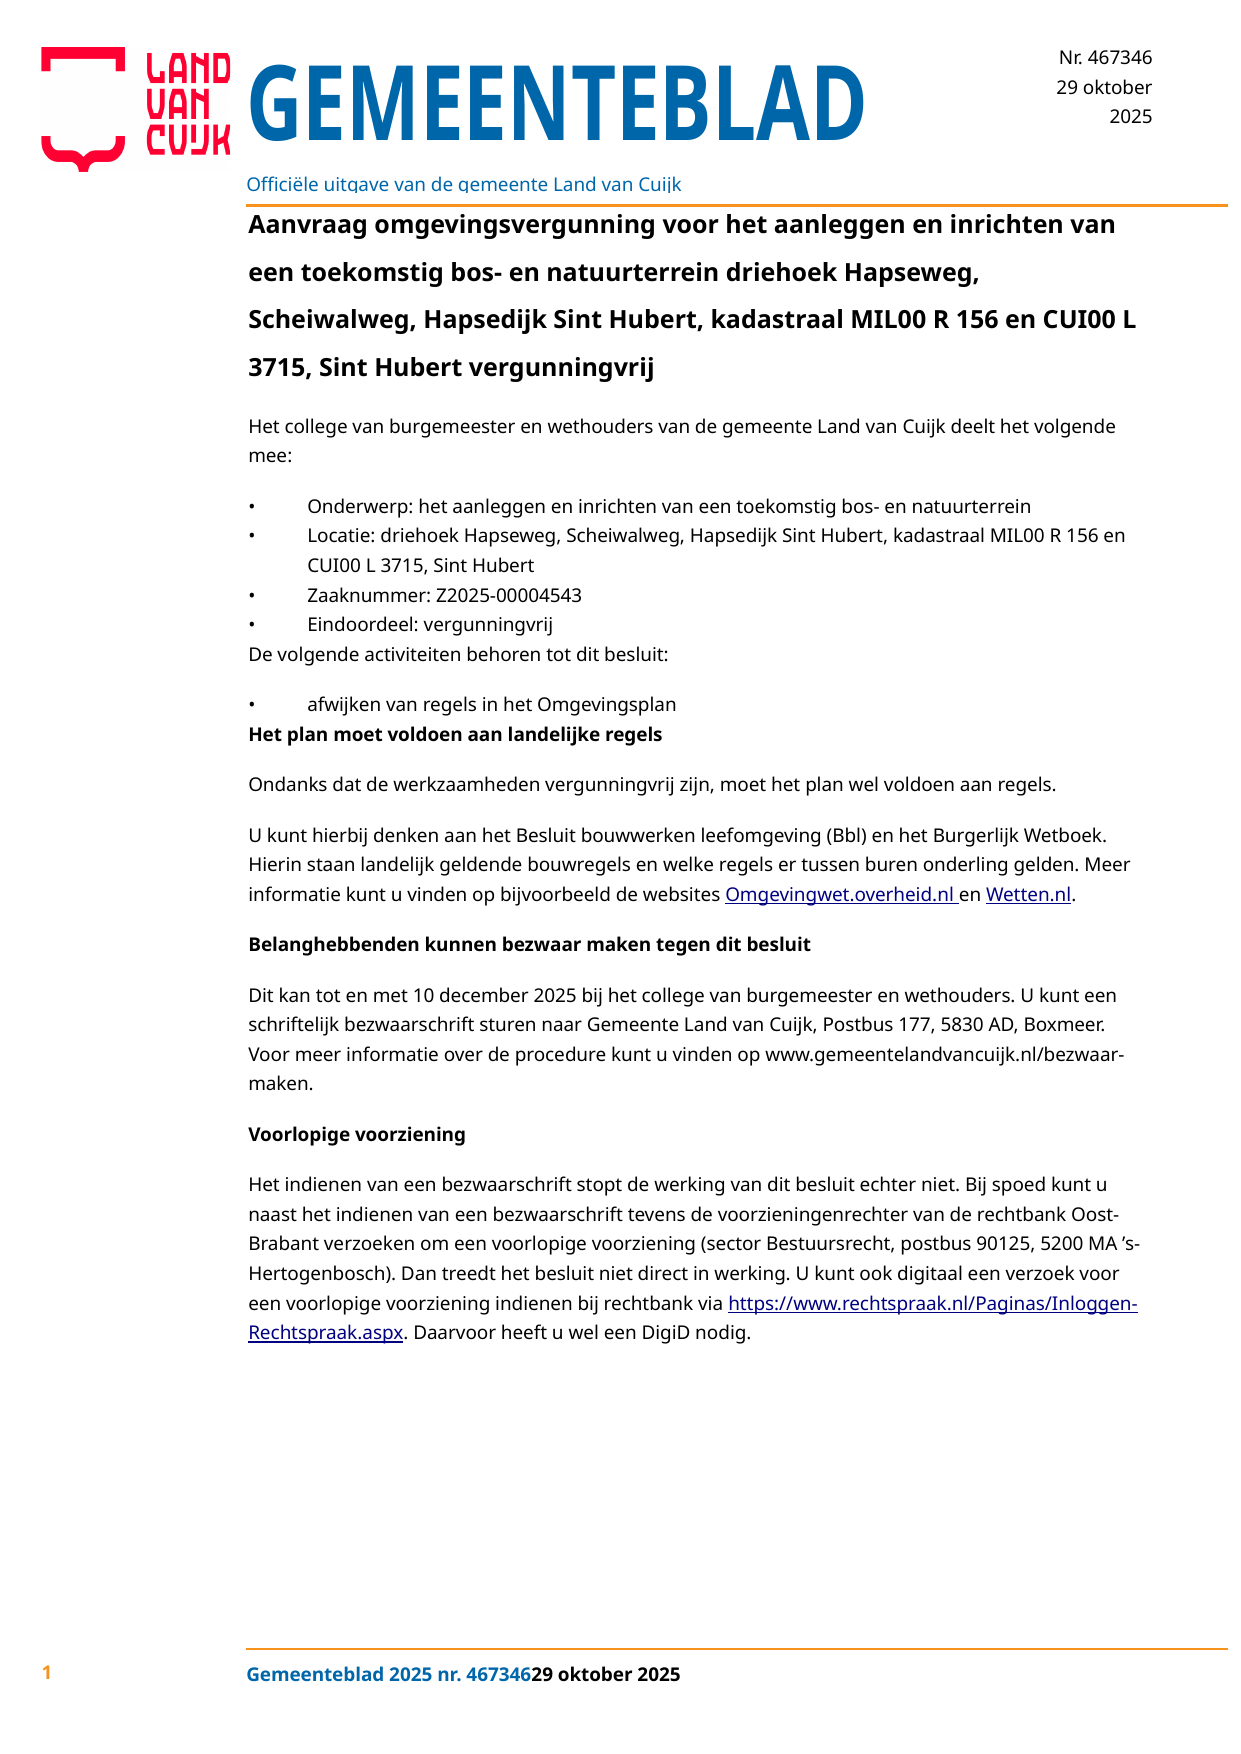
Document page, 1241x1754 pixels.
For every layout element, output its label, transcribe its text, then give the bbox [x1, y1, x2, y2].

list Zaaknummer: Z2025-00004543 [248, 582, 1152, 608]
text Het college van burgemeester en wethouders van de gemeente Land van Cuijk deelt het volgende mee: [248, 413, 1152, 468]
list Locatie: driehoek Hapseweg, Scheiwalweg, Hapsedijk Sint Hubert, kadastraal MIL00 R 156 en CUI00 L 3715, Sint Hubert [248, 523, 1152, 578]
text U kunt hierbij denken aan het Besluit bouwwerken leefomgeving (Bbl) en het Burgerlijk Wetboek. Hierin staan landelijk geldende bouwregels en welke regels er tussen buren onderling gelden. Meer informatie kunt u vinden op bijvoorbeeld de websites Omgevingwet.overheid.nl en Wetten.nl. [248, 822, 1152, 907]
text Het plan moet voldoen aan landelijke regels [248, 721, 1152, 747]
text De volgende activiteiten behoren tot dit besluit: [248, 641, 1152, 667]
text Het indienen van een bezwaarschrift stopt de werking van dit besluit echter niet. Bij spoed kunt u naast het indienen van een bezwaarschrift tevens de voorzieningenrechter van de rechtbank Oost-Brabant verzoeken om een voorlopige voorziening (sector Bestuursrecht, postbus 90125, 5200 MA ’s-Hertogenbosch). Dan treedt het besluit niet direct in werking. U kunt ook digitaal een verzoek voor een voorlopige voorziening indienen bij rechtbank via https://www.rechtspraak.nl/Paginas/Inloggen-Rechtspraak.aspx. Daarvoor heeft u wel een DigiD nodig. [248, 1171, 1152, 1345]
text Ondanks dat de werkzaamheden vergunningvrij zijn, moet het plan wel voldoen aan regels. [248, 771, 1152, 797]
list Eindoordeel: vergunningvrij [248, 611, 1152, 637]
text Voorlopige voorziening [248, 1121, 1152, 1147]
picture [41, 47, 231, 172]
text Dit kan tot en met 10 december 2025 bij het college van burgemeester en wethouders. U kunt een schriftelijk bezwaarschrift sturen naar Gemeente Land van Cuijk, Postbus 177, 5830 AD, Boxmeer. Voor meer informatie over de procedure kunt u vinden op www.gemeentelandvancuijk.nl/bezwaar-maken. [248, 982, 1152, 1096]
text Belanghebbenden kunnen bezwaar maken tegen dit besluit [248, 931, 1152, 957]
list afwijken van regels in het Omgevingsplan [248, 691, 1152, 717]
list Onderwerp: het aanleggen en inrichten van een toekomstig bos- en natuurterrein [248, 493, 1152, 519]
text Aanvraag omgevingsvergunning voor het aanleggen en inrichten van een toekomstig bos- en natuurterrein driehoek Hapseweg, Scheiwalweg, Hapsedijk Sint Hubert, kadastraal MIL00 R 156 en CUI00 L 3715, Sint Hubert vergunningvrij [248, 207, 1152, 384]
